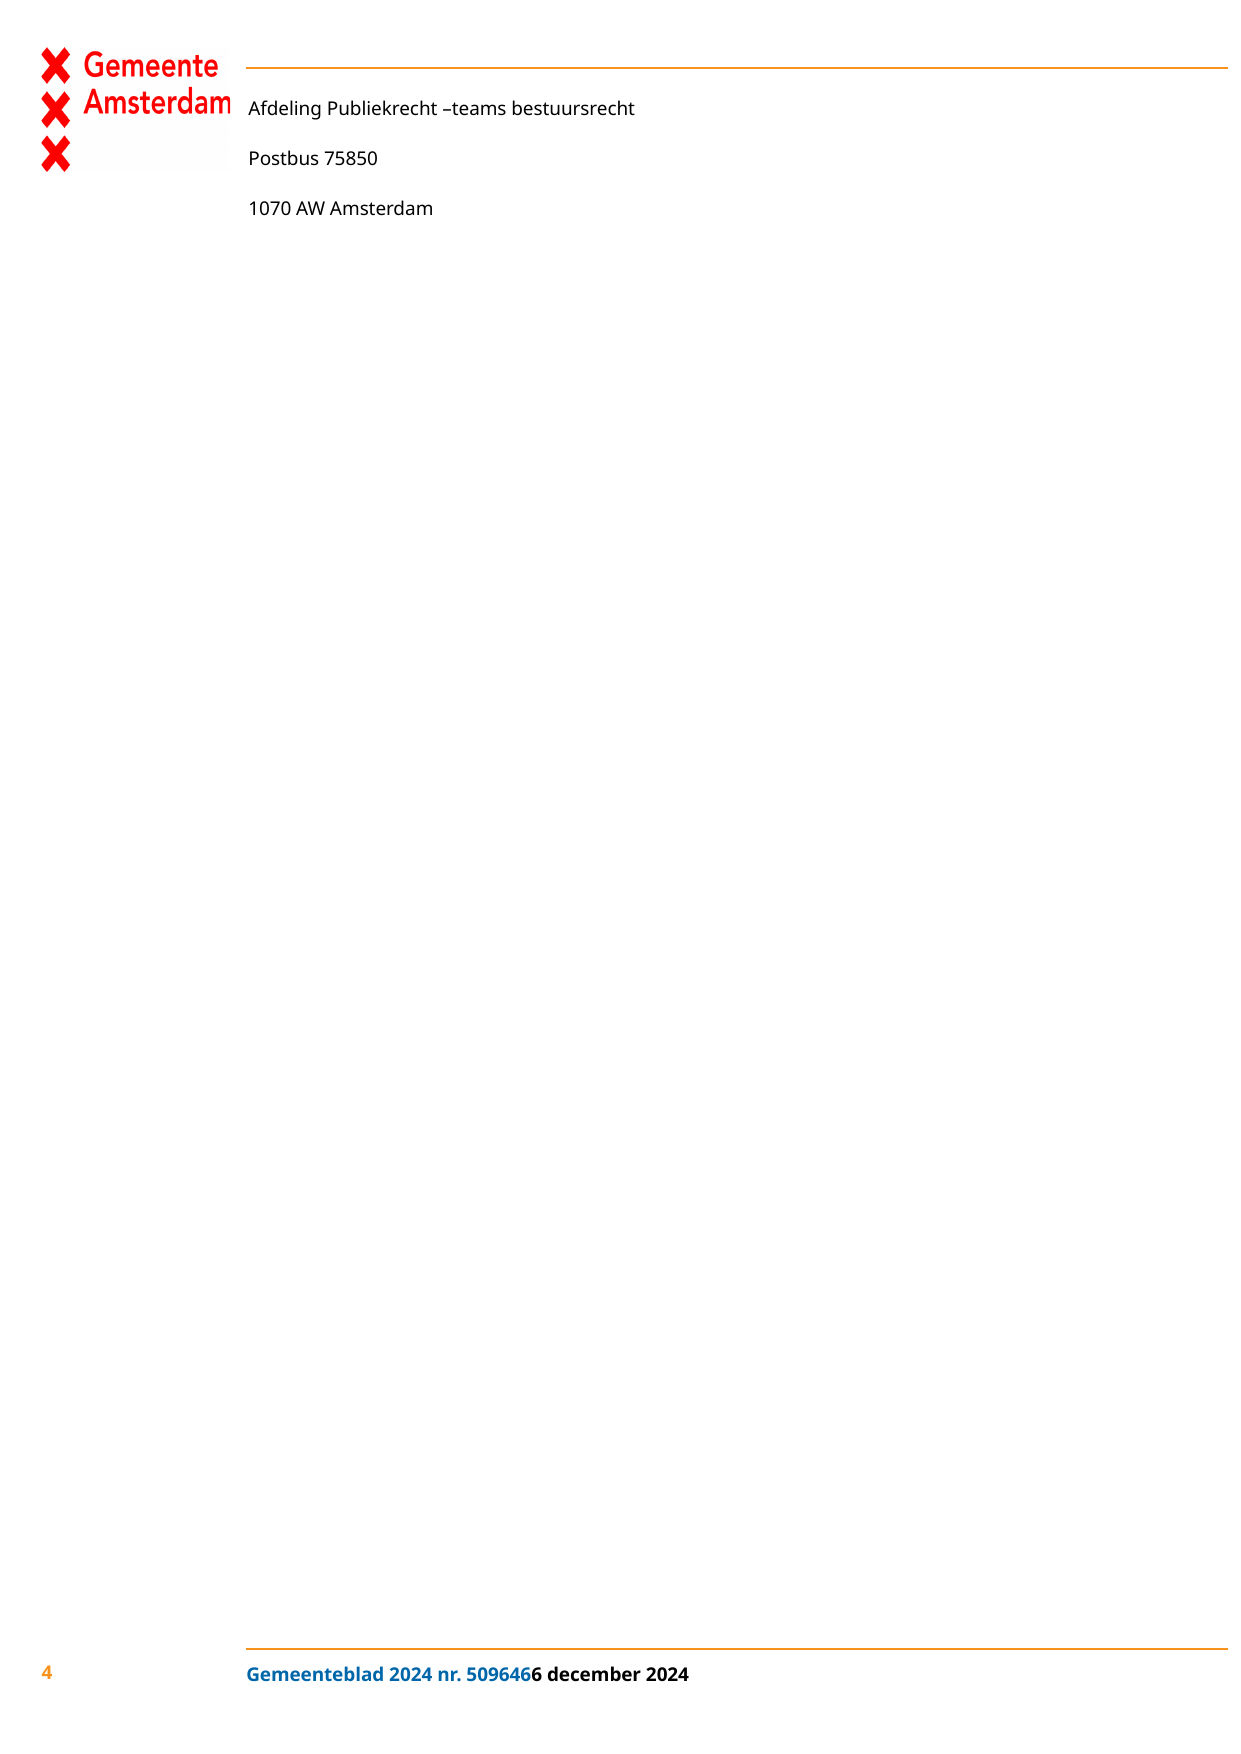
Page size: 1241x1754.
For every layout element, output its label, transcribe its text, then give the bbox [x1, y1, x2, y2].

text 1070 AW Amsterdam [248, 196, 1152, 221]
picture [41, 47, 231, 172]
text Afdeling Publiekrecht –teams bestuursrecht [248, 95, 1152, 121]
text Postbus 75850 [248, 145, 1152, 171]
